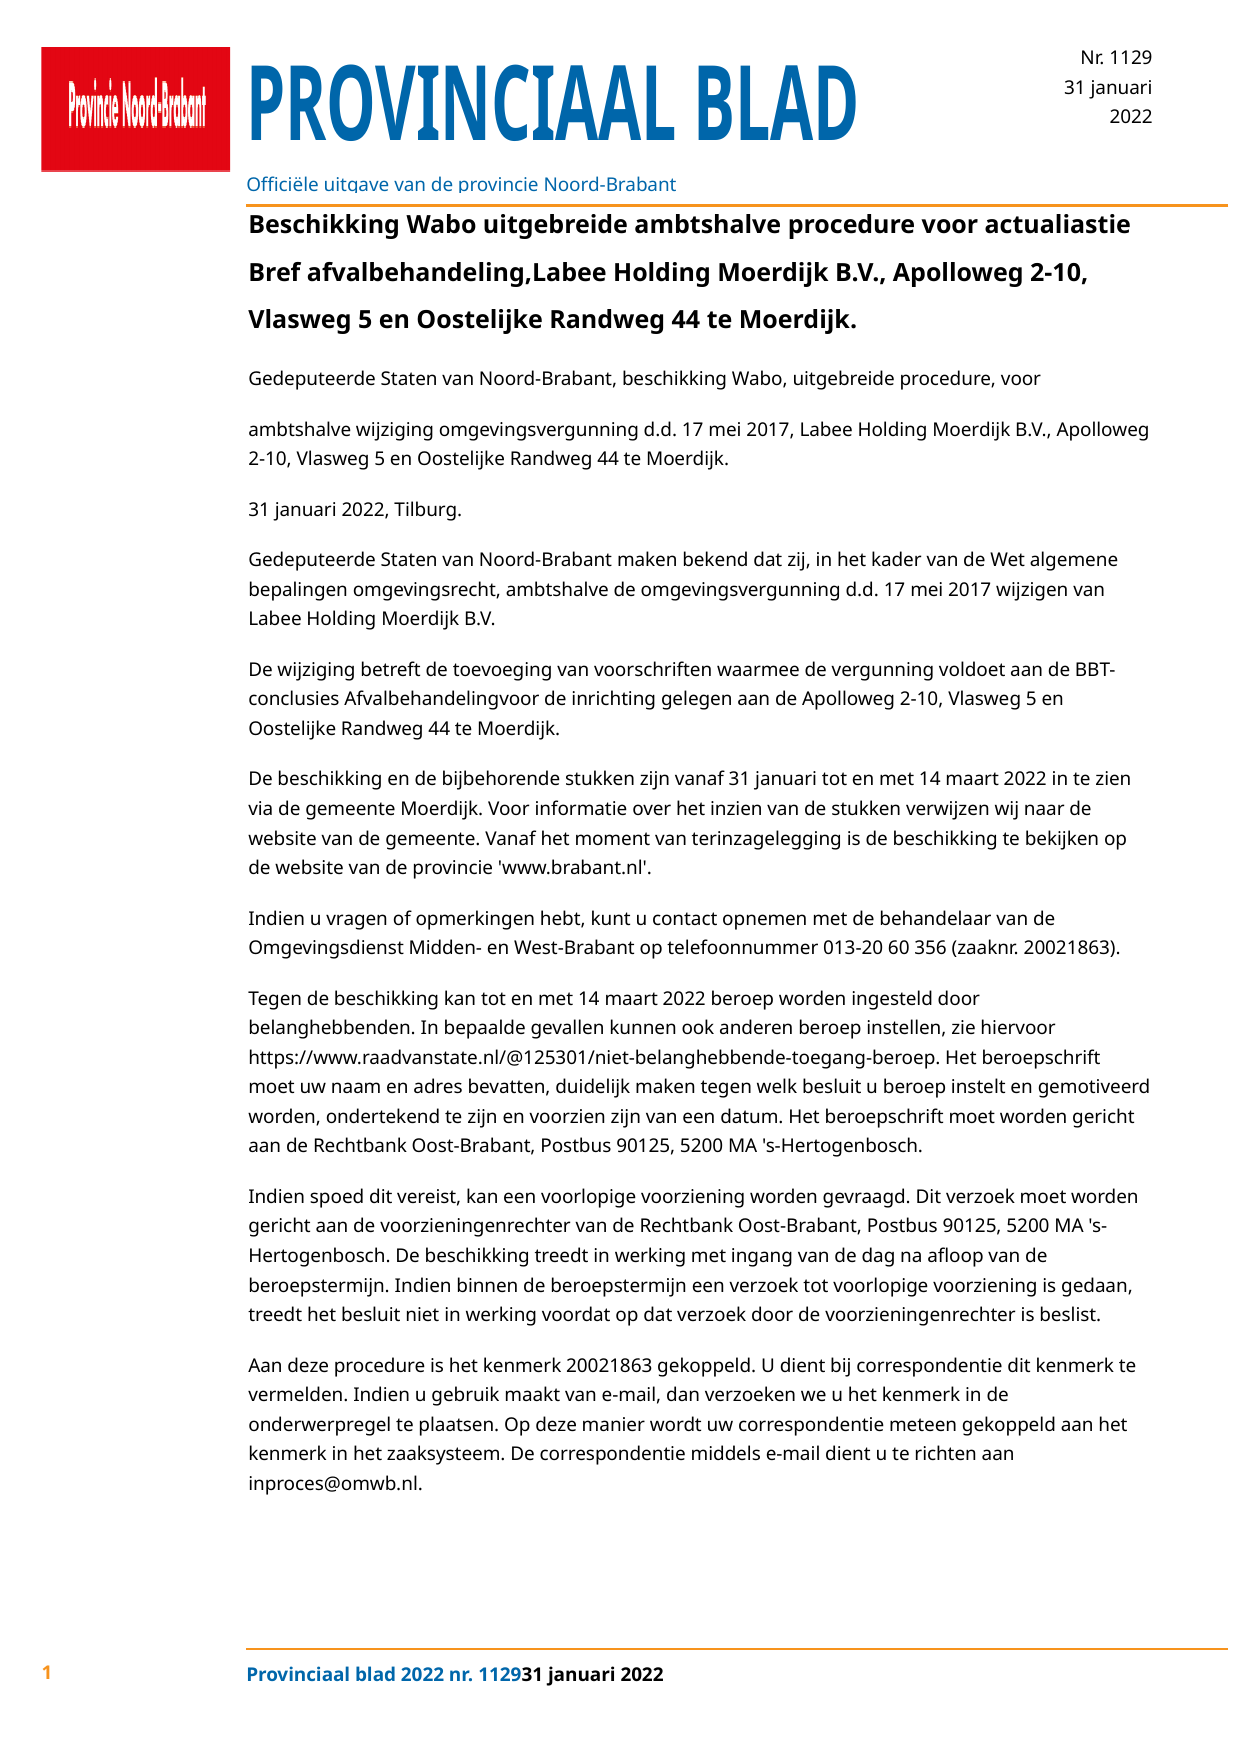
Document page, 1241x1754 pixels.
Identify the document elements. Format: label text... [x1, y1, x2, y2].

text Gedeputeerde Staten van Noord-Brabant, beschikking Wabo, uitgebreide procedure, voor [248, 366, 1152, 391]
text Indien u vragen of opmerkingen hebt, kunt u contact opnemen met de behandelaar van de Omgevingsdienst Midden- en West-Brabant op telefoonnummer 013-20 60 356 (zaaknr. 20021863). [248, 905, 1152, 960]
text De wijziging betreft de toevoeging van voorschriften waarmee de vergunning voldoet aan de BBT-conclusies Afvalbehandelingvoor de inrichting gelegen aan de Apolloweg 2-10, Vlasweg 5 en Oostelijke Randweg 44 te Moerdijk. [248, 656, 1152, 741]
picture [41, 47, 231, 172]
text Aan deze procedure is het kenmerk 20021863 gekoppeld. U dient bij correspondentie dit kenmerk te vermelden. Indien u gebruik maakt van e-mail, dan verzoeken we u het kenmerk in de onderwerpregel te plaatsen. Op deze manier wordt uw correspondentie meteen gekoppeld aan het kenmerk in het zaaksysteem. De correspondentie middels e-mail dient u te richten aan inproces@omwb.nl. [248, 1352, 1152, 1496]
text ambtshalve wijziging omgevingsvergunning d.d. 17 mei 2017, Labee Holding Moerdijk B.V., Apolloweg 2-10, Vlasweg 5 en Oostelijke Randweg 44 te Moerdijk. [248, 416, 1152, 471]
text Gedeputeerde Staten van Noord-Brabant maken bekend dat zij, in het kader van de Wet algemene bepalingen omgevingsrecht, ambtshalve de omgevingsvergunning d.d. 17 mei 2017 wijzigen van Labee Holding Moerdijk B.V. [248, 546, 1152, 631]
text 31 januari 2022, Tilburg. [248, 496, 1152, 522]
text Beschikking Wabo uitgebreide ambtshalve procedure voor actualiastie Bref afvalbehandeling,Labee Holding Moerdijk B.V., Apolloweg 2-10, Vlasweg 5 en Oostelijke Randweg 44 te Moerdijk. [248, 207, 1152, 336]
text De beschikking en de bijbehorende stukken zijn vanaf 31 januari tot en met 14 maart 2022 in te zien via de gemeente Moerdijk. Voor informatie over het inzien van de stukken verwijzen wij naar de website van de gemeente. Vanaf het moment van terinzagelegging is de beschikking te bekijken op de website van de provincie 'www.brabant.nl'. [248, 766, 1152, 880]
text Indien spoed dit vereist, kan een voorlopige voorziening worden gevraagd. Dit verzoek moet worden gericht aan de voorzieningenrechter van de Rechtbank Oost-Brabant, Postbus 90125, 5200 MA 's-Hertogenbosch. De beschikking treedt in werking met ingang van de dag na afloop van de beroepstermijn. Indien binnen de beroepstermijn een verzoek tot voorlopige voorziening is gedaan, treedt het besluit niet in werking voordat op dat verzoek door de voorzieningenrechter is beslist. [248, 1183, 1152, 1327]
text Tegen de beschikking kan tot en met 14 maart 2022 beroep worden ingesteld door belanghebbenden. In bepaalde gevallen kunnen ook anderen beroep instellen, zie hiervoor https://www.raadvanstate.nl/@125301/niet-belanghebbende-toegang-beroep. Het beroepschrift moet uw naam en adres bevatten, duidelijk maken tegen welk besluit u beroep instelt en gemotiveerd worden, ondertekend te zijn en voorzien zijn van een datum. Het beroepschrift moet worden gericht aan de Rechtbank Oost-Brabant, Postbus 90125, 5200 MA 's-Hertogenbosch. [248, 985, 1152, 1158]
